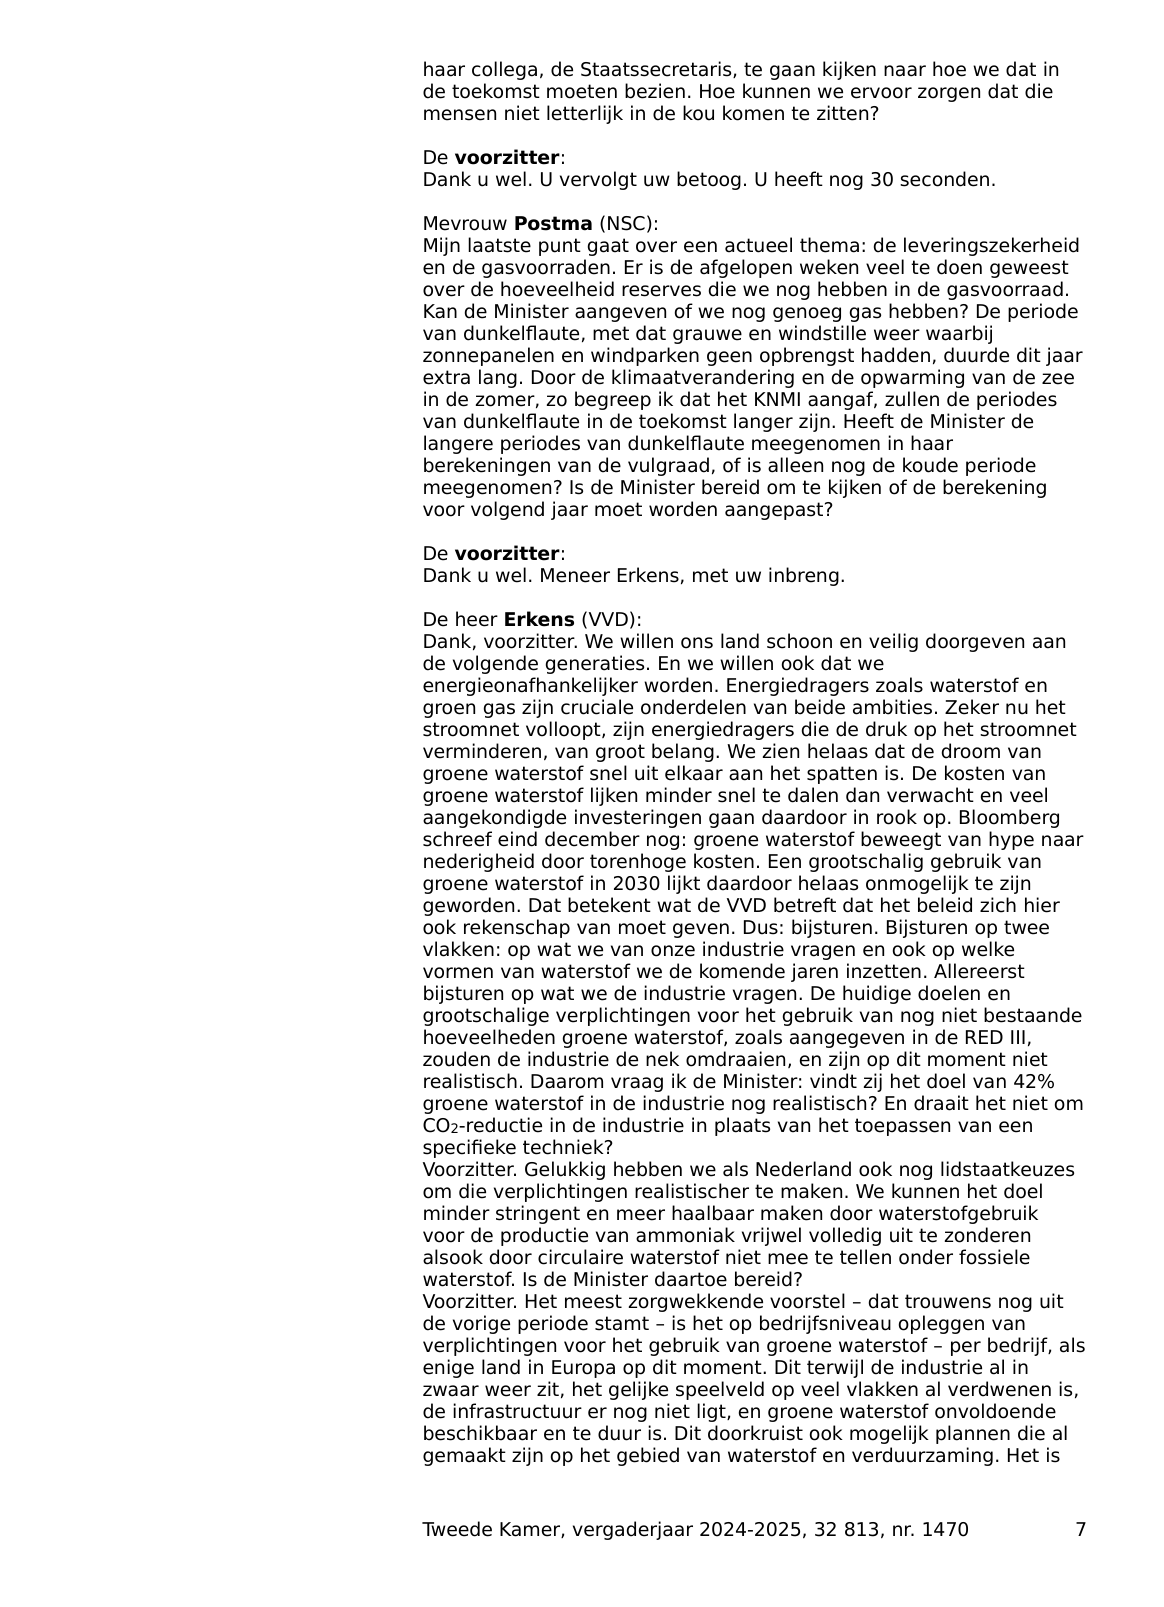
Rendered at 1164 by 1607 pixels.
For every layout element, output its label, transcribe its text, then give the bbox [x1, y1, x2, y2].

text Mijn laatste punt gaat over een actueel thema: de leveringszekerheid en de gasvoorraden. Er is de afgelopen weken veel te doen geweest over de hoeveelheid reserves die we nog hebben in de gasvoorraad. Kan de Minister aangeven of we nog genoeg gas hebben? De periode van dunkelflaute, met dat grauwe en windstille weer waarbij zonnepanelen en windparken geen opbrengst hadden, duurde dit jaar extra lang. Door de klimaatverandering en de opwarming van de zee in de zomer, zo begreep ik dat het KNMI aangaf, zullen de periodes van dunkelflaute in de toekomst langer zijn. Heeft de Minister de langere periodes van dunkelflaute meegenomen in haar berekeningen van de vulgraad, of is alleen nog de koude periode meegenomen? Is de Minister bereid om te kijken of de berekening voor volgend jaar moet worden aangepast? [422, 235, 1087, 521]
text De heer Erkens (VVD): [422, 609, 1087, 631]
text De voorzitter: [422, 543, 1087, 565]
text Dank u wel. U vervolgt uw betoog. U heeft nog 30 seconden. [422, 169, 1087, 191]
text Mevrouw Postma (NSC): [422, 213, 1087, 235]
text De voorzitter: [422, 147, 1087, 169]
text Dank u wel. Meneer Erkens, met uw inbreng. [422, 565, 1087, 587]
text haar collega, de Staatssecretaris, te gaan kijken naar hoe we dat in de toekomst moeten bezien. Hoe kunnen we ervoor zorgen dat die mensen niet letterlijk in de kou komen te zitten? [422, 59, 1087, 125]
text Voorzitter. Gelukkig hebben we als Nederland ook nog lidstaatkeuzes om die verplichtingen realistischer te maken. We kunnen het doel minder stringent en meer haalbaar maken door waterstofgebruik voor de productie van ammoniak vrijwel volledig uit te zonderen alsook door circulaire waterstof niet mee te tellen onder fossiele waterstof. Is de Minister daartoe bereid? [422, 1159, 1087, 1291]
text Dank, voorzitter. We willen ons land schoon en veilig doorgeven aan de volgende generaties. En we willen ook dat we energieonafhankelijker worden. Energiedragers zoals waterstof en groen gas zijn cruciale onderdelen van beide ambities. Zeker nu het stroomnet volloopt, zijn energiedragers die de druk op het stroomnet verminderen, van groot belang. We zien helaas dat de droom van groene waterstof snel uit elkaar aan het spatten is. De kosten van groene waterstof lijken minder snel te dalen dan verwacht en veel aangekondigde investeringen gaan daardoor in rook op. Bloomberg schreef eind december nog: groene waterstof beweegt van hype naar nederigheid door torenhoge kosten. Een grootschalig gebruik van groene waterstof in 2030 lijkt daardoor helaas onmogelijk te zijn geworden. Dat betekent wat de VVD betreft dat het beleid zich hier ook rekenschap van moet geven. Dus: bijsturen. Bijsturen op twee vlakken: op wat we van onze industrie vragen en ook op welke vormen van waterstof we de komende jaren inzetten. Allereerst bijsturen op wat we de industrie vragen. De huidige doelen en grootschalige verplichtingen voor het gebruik van nog niet bestaande hoeveelheden groene waterstof, zoals aangegeven in de RED III, zouden de industrie de nek omdraaien, en zijn op dit moment niet realistisch. Daarom vraag ik de Minister: vindt zij het doel van 42% groene waterstof in de industrie nog realistisch? En draait het niet om CO2-reductie in de industrie in plaats van het toepassen van een specifieke techniek? [422, 631, 1087, 1159]
text Voorzitter. Het meest zorgwekkende voorstel – dat trouwens nog uit de vorige periode stamt – is het op bedrijfsniveau opleggen van verplichtingen voor het gebruik van groene waterstof – per bedrijf, als enige land in Europa op dit moment. Dit terwijl de industrie al in zwaar weer zit, het gelijke speelveld op veel vlakken al verdwenen is, de infrastructuur er nog niet ligt, en groene waterstof onvoldoende beschikbaar en te duur is. Dit doorkruist ook mogelijk plannen die al gemaakt zijn op het gebied van waterstof en verduurzaming. Het is [422, 1291, 1087, 1467]
